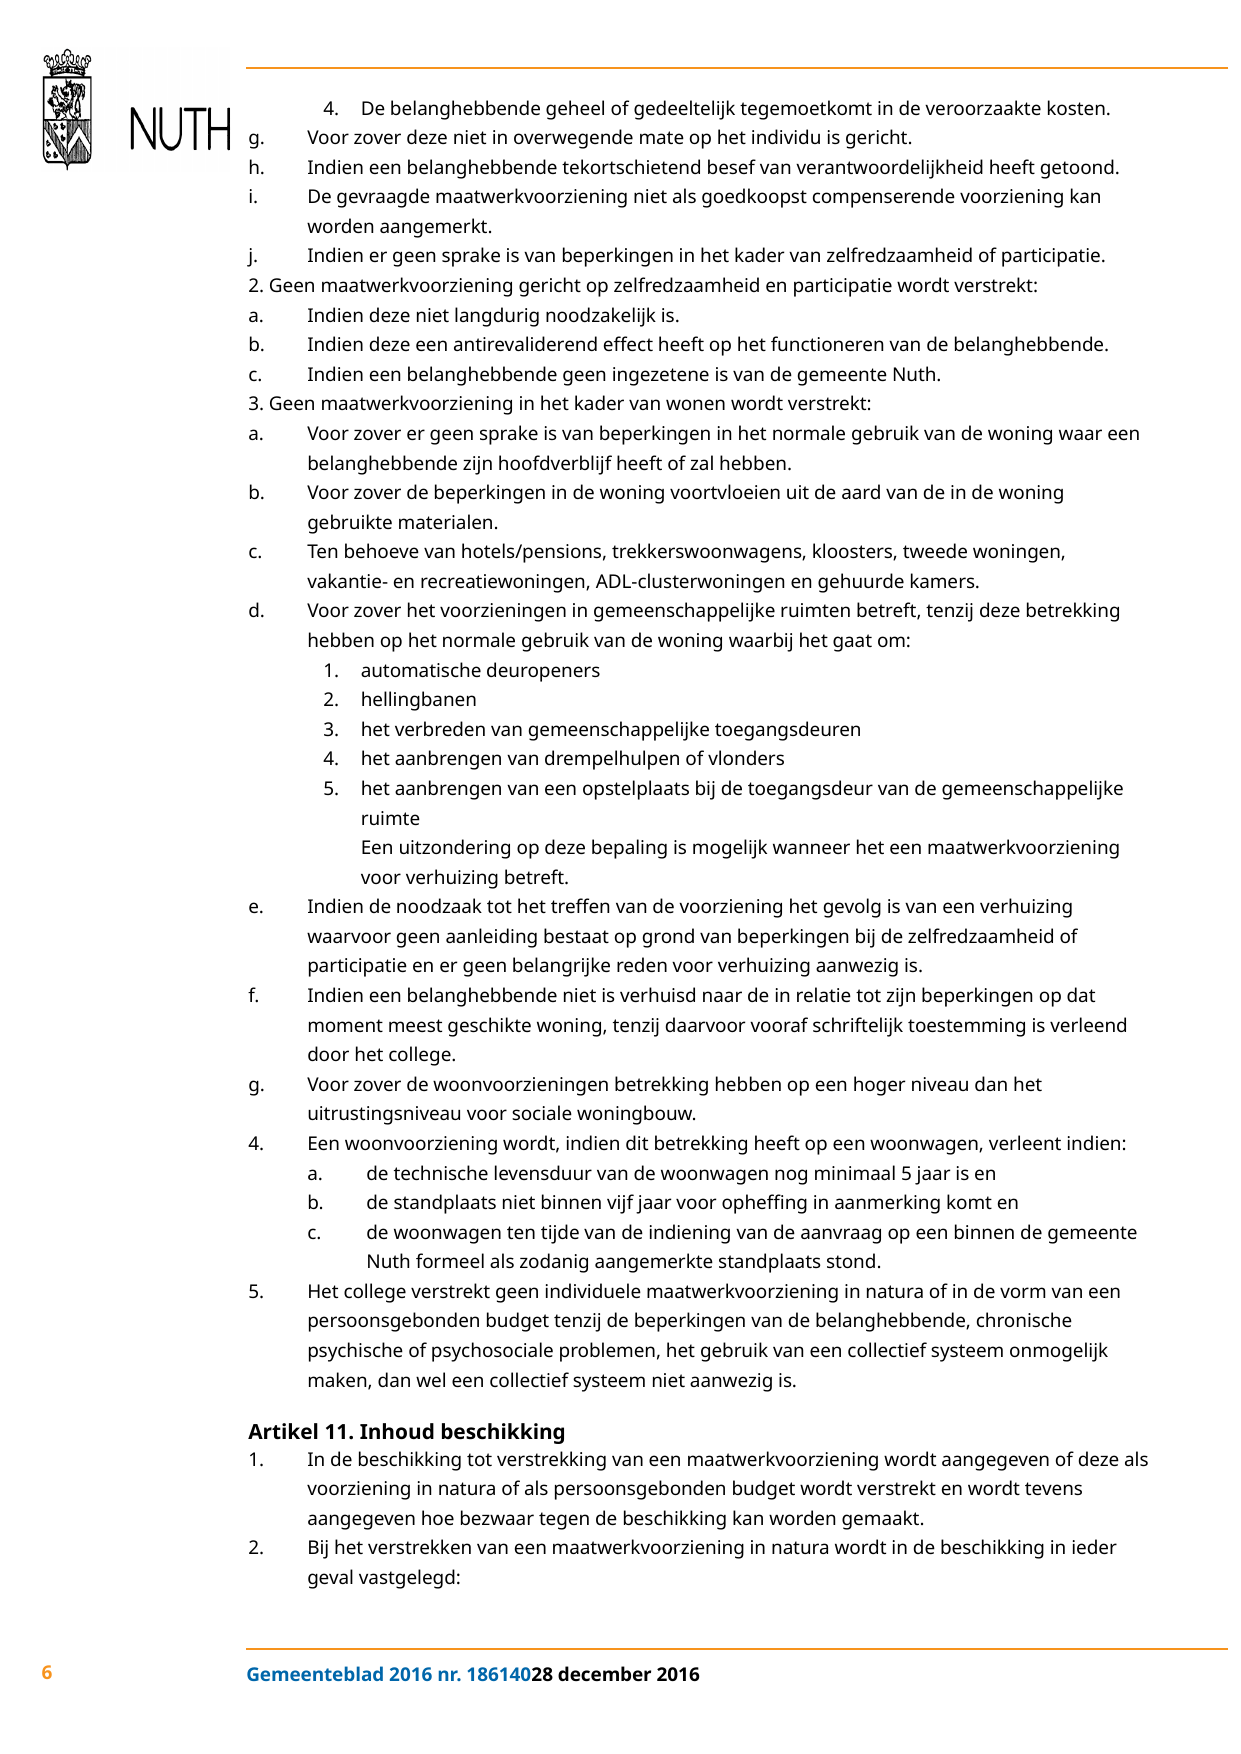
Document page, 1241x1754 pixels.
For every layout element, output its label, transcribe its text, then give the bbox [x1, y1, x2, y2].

list Een uitzondering op deze bepaling is mogelijk wanneer het een maatwerkvoorziening voor verhuizing betreft. [323, 834, 1152, 890]
list de technische levensduur van de woonwagen nog minimaal 5 jaar is en [307, 1160, 1152, 1186]
list de standplaats niet binnen vijf jaar voor opheffing in aanmerking komt en [307, 1189, 1152, 1215]
list Indien er geen sprake is van beperkingen in het kader van zelfredzaamheid of participatie. [248, 243, 1152, 268]
picture [41, 47, 231, 172]
text Artikel 11. Inhoud beschikking [248, 1417, 1152, 1446]
list Ten behoeve van hotels/pensions, trekkerswoonwagens, kloosters, tweede woningen, vakantie- en recreatiewoningen, ADL-clusterwoningen en gehuurde kamers. [248, 538, 1152, 594]
list hellingbanen [323, 686, 1152, 712]
list Indien deze niet langdurig noodzakelijk is. [248, 302, 1152, 328]
list Voor zover deze niet in overwegende mate op het individu is gericht. [248, 124, 1152, 150]
list Een woonvoorziening wordt, indien dit betrekking heeft op een woonwagen, verleent indien: [248, 1130, 1152, 1156]
list Indien een belanghebbende tekortschietend besef van verantwoordelijkheid heeft getoond. [248, 154, 1152, 180]
list automatische deuropeners [323, 657, 1152, 683]
list In de beschikking tot verstrekking van een maatwerkvoorziening wordt aangegeven of deze als voorziening in natura of als persoonsgebonden budget wordt verstrekt en wordt tevens aangegeven hoe bezwaar tegen de beschikking kan worden gemaakt. [248, 1446, 1152, 1531]
list Voor zover het voorzieningen in gemeenschappelijke ruimten betreft, tenzij deze betrekking hebben op het normale gebruik van de woning waarbij het gaat om: [248, 598, 1152, 653]
list het aanbrengen van drempelhulpen of vlonders [323, 746, 1152, 771]
list het verbreden van gemeenschappelijke toegangsdeuren [323, 716, 1152, 742]
list Indien een belanghebbende niet is verhuisd naar de in relatie tot zijn beperkingen op dat moment meest geschikte woning, tenzij daarvoor vooraf schriftelijk toestemming is verleend door het college. [248, 982, 1152, 1067]
list De gevraagde maatwerkvoorziening niet als goedkoopst compenserende voorziening kan worden aangemerkt. [248, 183, 1152, 239]
list Indien een belanghebbende geen ingezetene is van de gemeente Nuth. [248, 361, 1152, 387]
list Voor zover de beperkingen in de woning voortvloeien uit de aard van de in de woning gebruikte materialen. [248, 479, 1152, 535]
list Bij het verstrekken van een maatwerkvoorziening in natura wordt in de beschikking in ieder geval vastgelegd: [248, 1534, 1152, 1590]
list Voor zover de woonvoorzieningen betrekking hebben op een hoger niveau dan het uitrustingsniveau voor sociale woningbouw. [248, 1071, 1152, 1126]
list het aanbrengen van een opstelplaats bij de toegangsdeur van de gemeenschappelijke ruimte [323, 775, 1152, 831]
list Het college verstrekt geen individuele maatwerkvoorziening in natura of in de vorm van een persoonsgebonden budget tenzij de beperkingen van de belanghebbende, chronische psychische of psychosociale problemen, het gebruik van een collectief systeem onmogelijk maken, dan wel een collectief systeem niet aanwezig is. [248, 1278, 1152, 1393]
list Voor zover er geen sprake is van beperkingen in het normale gebruik van de woning waar een belanghebbende zijn hoofdverblijf heeft of zal hebben. [248, 420, 1152, 476]
list de woonwagen ten tijde van de indiening van de aanvraag op een binnen de gemeente Nuth formeel als zodanig aangemerkte standplaats stond. [307, 1219, 1152, 1274]
text 2. Geen maatwerkvoorziening gericht op zelfredzaamheid en participatie wordt verstrekt: [248, 272, 1152, 298]
text 3. Geen maatwerkvoorziening in het kader van wonen wordt verstrekt: [248, 391, 1152, 416]
list Indien de noodzaak tot het treffen van de voorziening het gevolg is van een verhuizing waarvoor geen aanleiding bestaat op grond van beperkingen bij de zelfredzaamheid of participatie en er geen belangrijke reden voor verhuizing aanwezig is. [248, 893, 1152, 978]
list De belanghebbende geheel of gedeeltelijk tegemoetkomt in de veroorzaakte kosten. [323, 95, 1152, 121]
list Indien deze een antirevaliderend effect heeft op het functioneren van de belanghebbende. [248, 331, 1152, 357]
